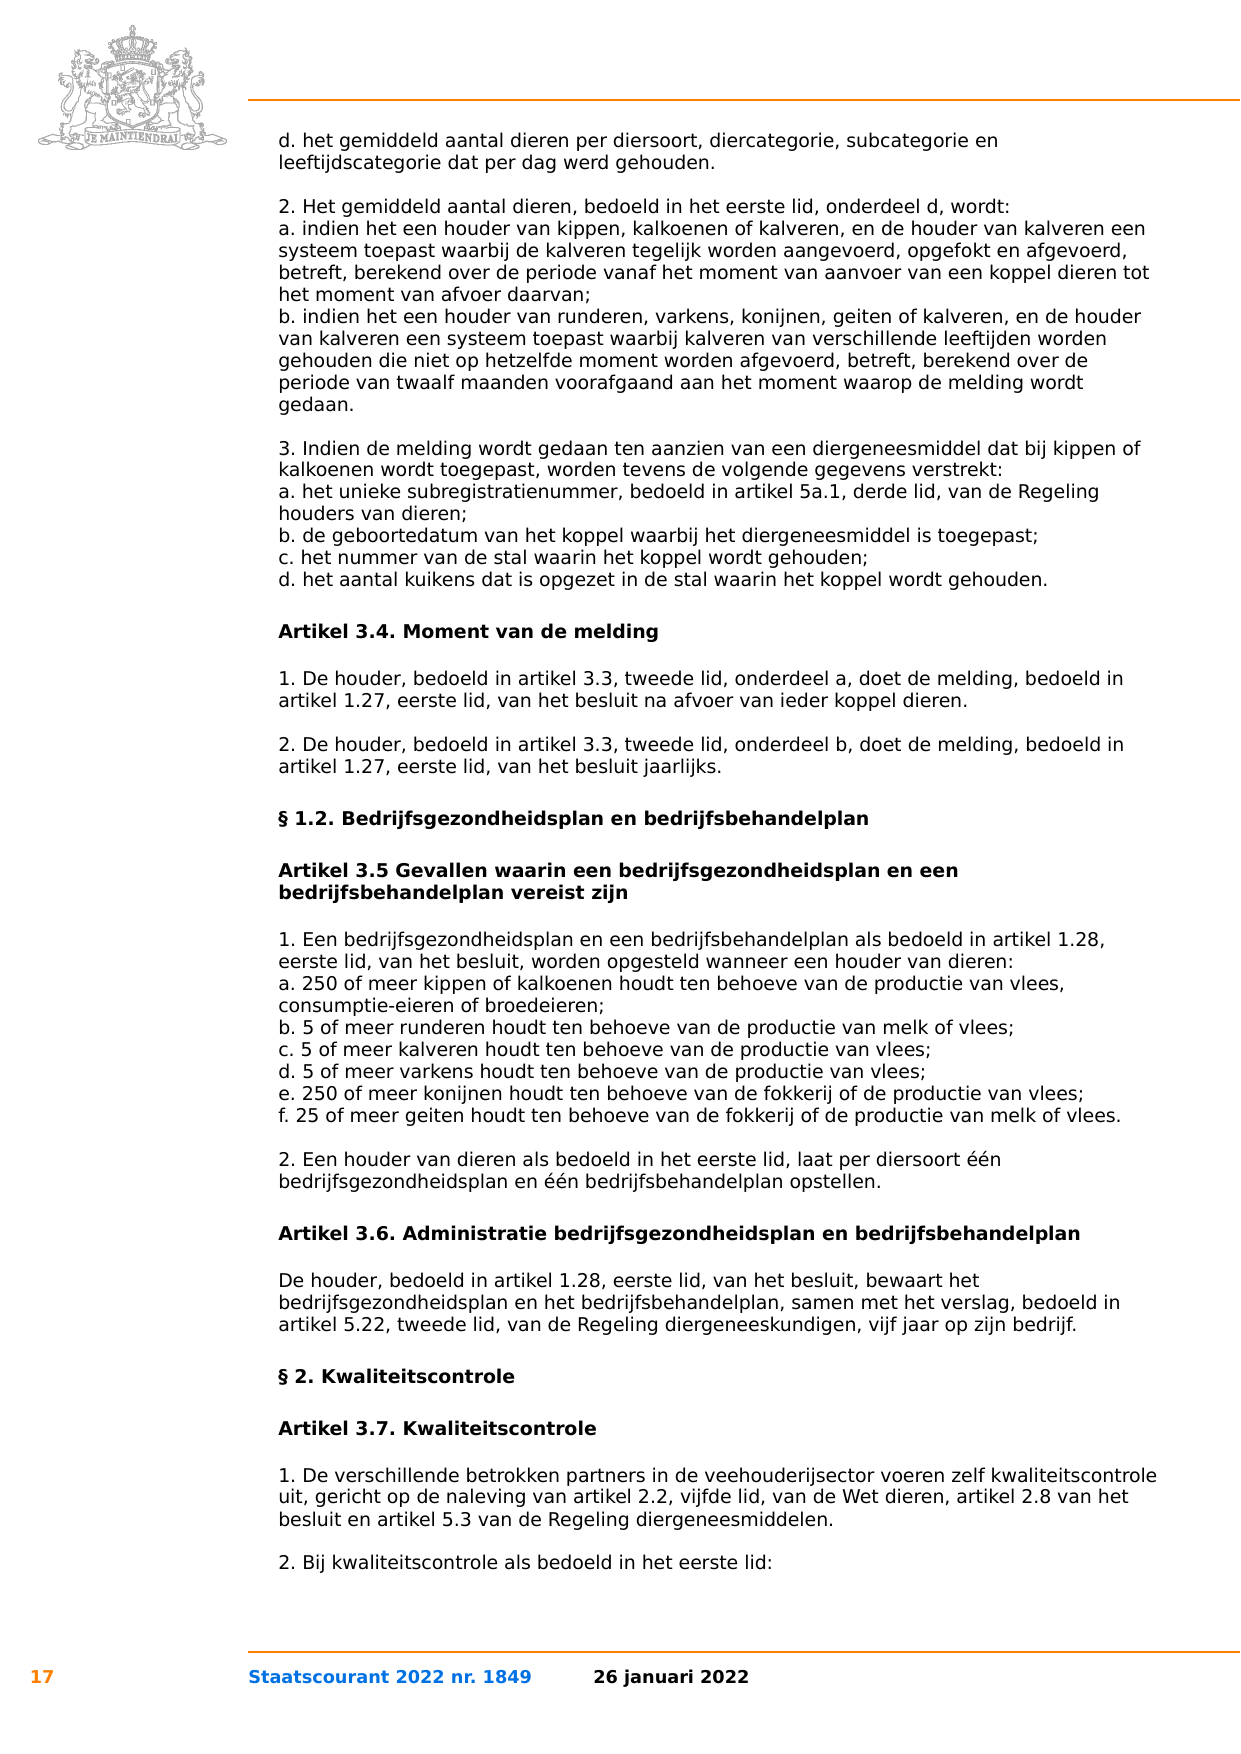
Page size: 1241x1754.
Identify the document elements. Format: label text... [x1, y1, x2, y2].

subtitle Artikel 3.7. Kwaliteitscontrole [278, 1417, 1163, 1439]
text b. indien het een houder van runderen, varkens, konijnen, geiten of kalveren, en de houder van kalveren een systeem toepast waarbij kalveren van verschillende leeftijden worden gehouden die niet op hetzelfde moment worden afgevoerd, betreft, berekend over de periode van twaalf maanden voorafgaand aan het moment waarop de melding wordt gedaan. [278, 306, 1163, 416]
text f. 25 of meer geiten houdt ten behoeve van de fokkerij of de productie van melk of vlees. [278, 1105, 1163, 1127]
subtitle § 2. Kwaliteitscontrole [278, 1366, 1163, 1387]
text 2. Een houder van dieren als bedoeld in het eerste lid, laat per diersoort één bedrijfsgezondheidsplan en één bedrijfsbehandelplan opstellen. [278, 1149, 1163, 1193]
text d. het aantal kuikens dat is opgezet in de stal waarin het koppel wordt gehouden. [278, 569, 1163, 591]
text a. het unieke subregistratienummer, bedoeld in artikel 5a.1, derde lid, van de Regeling houders van dieren; [278, 481, 1163, 525]
text c. 5 of meer kalveren houdt ten behoeve van de productie van vlees; [278, 1039, 1163, 1061]
text b. 5 of meer runderen houdt ten behoeve van de productie van melk of vlees; [278, 1017, 1163, 1039]
text c. het nummer van de stal waarin het koppel wordt gehouden; [278, 547, 1163, 569]
text e. 250 of meer konijnen houdt ten behoeve van de fokkerij of de productie van vlees; [278, 1083, 1163, 1105]
subtitle § 1.2. Bedrijfsgezondheidsplan en bedrijfsbehandelplan [278, 808, 1163, 830]
text 2. Het gemiddeld aantal dieren, bedoeld in het eerste lid, onderdeel d, wordt: [278, 196, 1163, 218]
subtitle Artikel 3.6. Administratie bedrijfsgezondheidsplan en bedrijfsbehandelplan [278, 1223, 1163, 1244]
text 3. Indien de melding wordt gedaan ten aanzien van een diergeneesmiddel dat bij kippen of kalkoenen wordt toegepast, worden tevens de volgende gegevens verstrekt: [278, 437, 1163, 481]
text d. 5 of meer varkens houdt ten behoeve van de productie van vlees; [278, 1061, 1163, 1083]
text d. het gemiddeld aantal dieren per diersoort, diercategorie, subcategorie en leeftijdscategorie dat per dag werd gehouden. [278, 130, 1163, 174]
text De houder, bedoeld in artikel 1.28, eerste lid, van het besluit, bewaart het bedrijfsgezondheidsplan en het bedrijfsbehandelplan, samen met het verslag, bedoeld in artikel 5.22, tweede lid, van de Regeling diergeneeskundigen, vijf jaar op zijn bedrijf. [278, 1269, 1163, 1336]
picture [38, 25, 227, 150]
text b. de geboortedatum van het koppel waarbij het diergeneesmiddel is toegepast; [278, 525, 1163, 547]
text 2. Bij kwaliteitscontrole als bedoeld in het eerste lid: [278, 1552, 1163, 1574]
text 1. Een bedrijfsgezondheidsplan en een bedrijfsbehandelplan als bedoeld in artikel 1.28, eerste lid, van het besluit, worden opgesteld wanneer een houder van dieren: [278, 929, 1163, 973]
subtitle Artikel 3.5 Gevallen waarin een bedrijfsgezondheidsplan en een bedrijfsbehandelplan vereist zijn [278, 860, 1163, 904]
subtitle Artikel 3.4. Moment van de melding [278, 621, 1163, 643]
text a. 250 of meer kippen of kalkoenen houdt ten behoeve van de productie van vlees, consumptie-eieren of broedeieren; [278, 973, 1163, 1017]
text 1. De verschillende betrokken partners in de veehouderijsector voeren zelf kwaliteitscontrole uit, gericht op de naleving van artikel 2.2, vijfde lid, van de Wet dieren, artikel 2.8 van het besluit en artikel 5.3 van de Regeling diergeneesmiddelen. [278, 1464, 1163, 1530]
text 2. De houder, bedoeld in artikel 3.3, tweede lid, onderdeel b, doet de melding, bedoeld in artikel 1.27, eerste lid, van het besluit jaarlijks. [278, 734, 1163, 778]
text a. indien het een houder van kippen, kalkoenen of kalveren, en de houder van kalveren een systeem toepast waarbij de kalveren tegelijk worden aangevoerd, opgefokt en afgevoerd, betreft, berekend over de periode vanaf het moment van aanvoer van een koppel dieren tot het moment van afvoer daarvan; [278, 218, 1163, 306]
text 1. De houder, bedoeld in artikel 3.3, tweede lid, onderdeel a, doet de melding, bedoeld in artikel 1.27, eerste lid, van het besluit na afvoer van ieder koppel dieren. [278, 668, 1163, 712]
